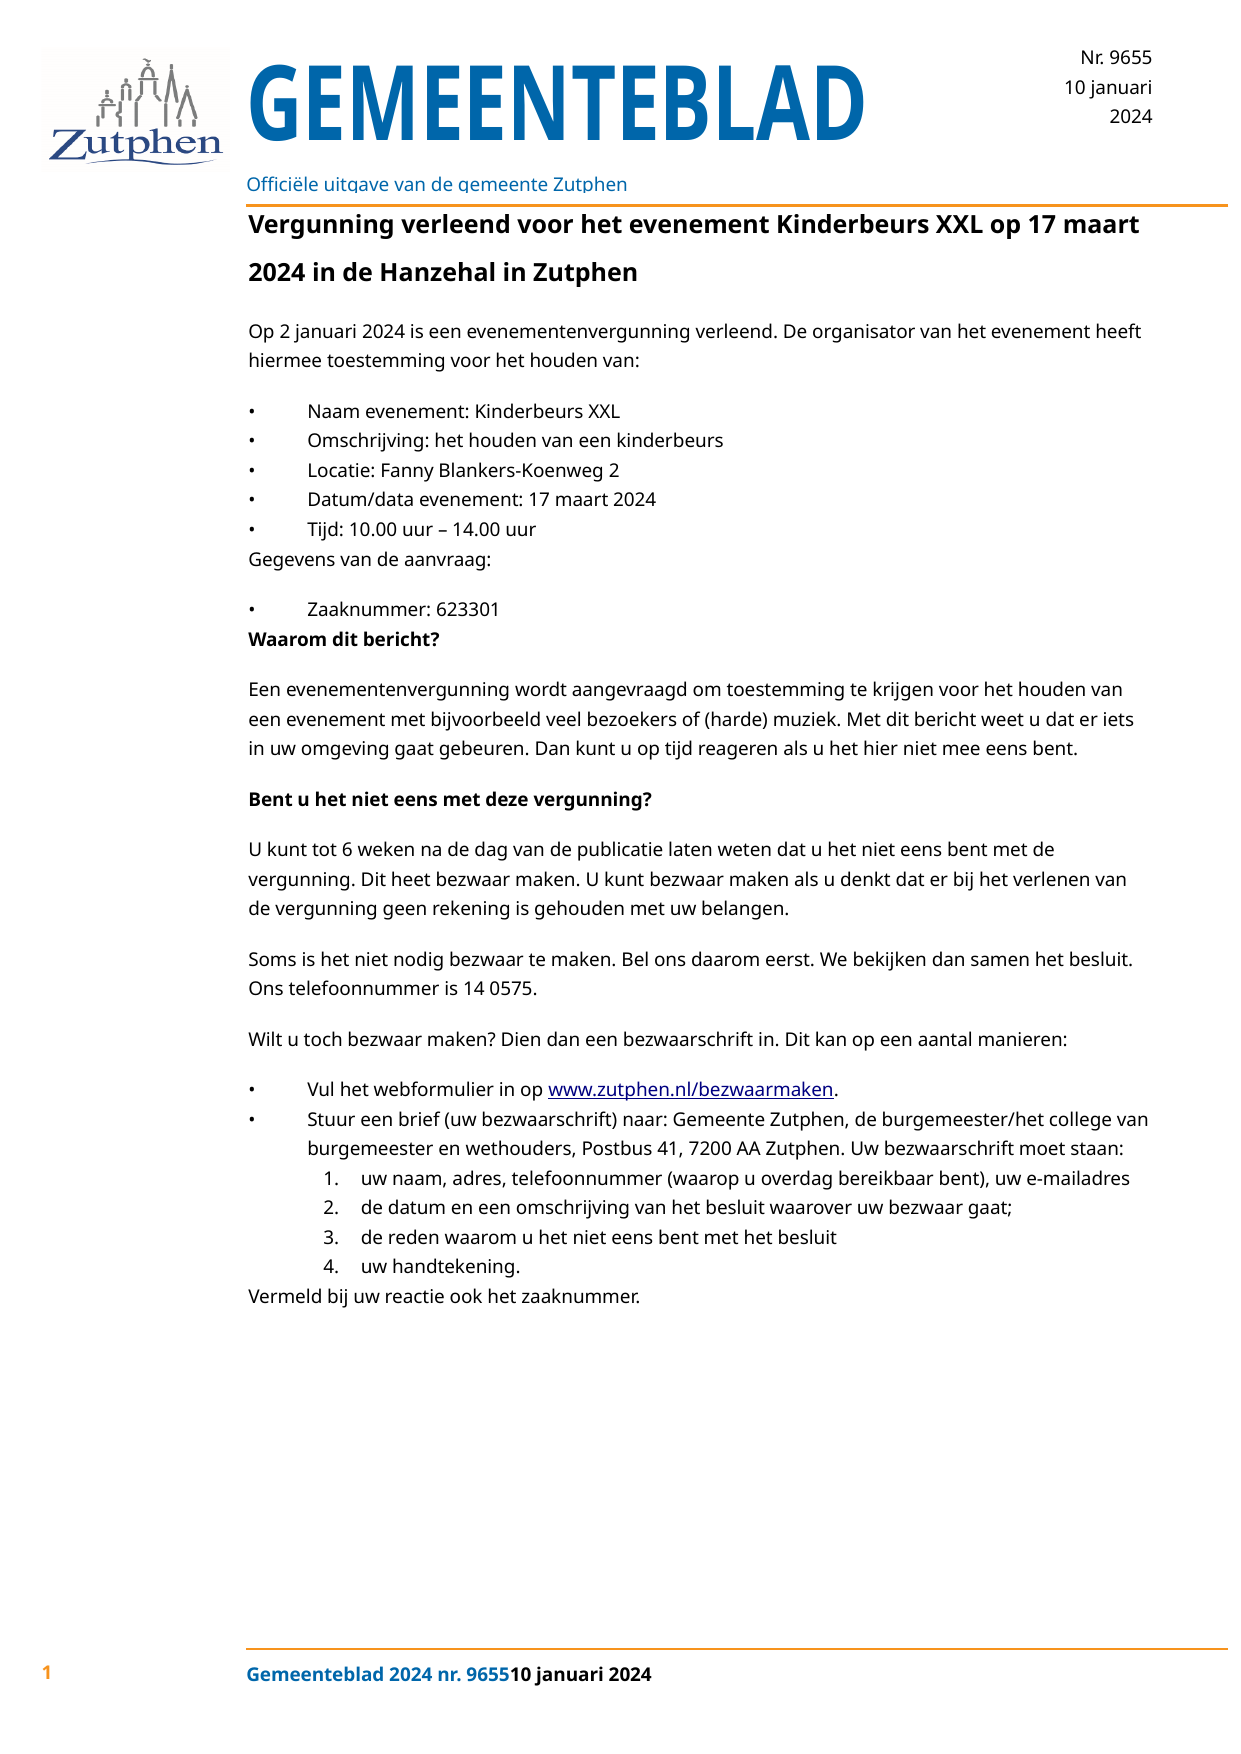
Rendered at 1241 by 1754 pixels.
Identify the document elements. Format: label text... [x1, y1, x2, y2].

text Wilt u toch bezwaar maken? Dien dan een bezwaarschrift in. Dit kan op een aantal manieren: [248, 1026, 1152, 1052]
text Vergunning verleend voor het evenement Kinderbeurs XXL op 17 maart 2024 in de Hanzehal in Zutphen [248, 207, 1152, 288]
text Een evenementenvergunning wordt aangevraagd om toestemming te krijgen voor het houden van een evenement met bijvoorbeeld veel bezoekers of (harde) muziek. Met dit bericht weet u dat er iets in uw omgeving gaat gebeuren. Dan kunt u op tijd reageren als u het hier niet mee eens bent. [248, 676, 1152, 761]
text Waarom dit bericht? [248, 626, 1152, 652]
list uw handtekening. [323, 1254, 1152, 1279]
list Tijd: 10.00 uur – 14.00 uur [248, 516, 1152, 542]
list Datum/data evenement: 17 maart 2024 [248, 487, 1152, 512]
picture [41, 47, 231, 172]
text Bent u het niet eens met deze vergunning? [248, 786, 1152, 812]
text U kunt tot 6 weken na de dag van de publicatie laten weten dat u het niet eens bent met de vergunning. Dit heet bezwaar maken. U kunt bezwaar maken als u denkt dat er bij het verlenen van de vergunning geen rekening is gehouden met uw belangen. [248, 836, 1152, 921]
list Vul het webformulier in op www.zutphen.nl/bezwaarmaken. [248, 1076, 1152, 1102]
list Omschrijving: het houden van een kinderbeurs [248, 427, 1152, 453]
text Vermeld bij uw reactie ook het zaaknummer. [248, 1283, 1152, 1309]
list Locatie: Fanny Blankers-Koenweg 2 [248, 457, 1152, 483]
list uw naam, adres, telefoonnummer (waarop u overdag bereikbaar bent), uw e-mailadres [323, 1165, 1152, 1191]
text Gegevens van de aanvraag: [248, 546, 1152, 572]
text Soms is het niet nodig bezwaar te maken. Bel ons daarom eerst. We bekijken dan samen het besluit. Ons telefoonnummer is 14 0575. [248, 946, 1152, 1001]
text Op 2 januari 2024 is een evenementenvergunning verleend. De organisator van het evenement heeft hiermee toestemming voor het houden van: [248, 318, 1152, 373]
list Zaaknummer: 623301 [248, 596, 1152, 622]
list Stuur een brief (uw bezwaarschrift) naar: Gemeente Zutphen, de burgemeester/het college van burgemeester en wethouders, Postbus 41, 7200 AA Zutphen. Uw bezwaarschrift moet staan: [248, 1106, 1152, 1161]
list de datum en een omschrijving van het besluit waarover uw bezwaar gaat; [323, 1194, 1152, 1220]
list de reden waarom u het niet eens bent met het besluit [323, 1224, 1152, 1250]
list Naam evenement: Kinderbeurs XXL [248, 398, 1152, 424]
